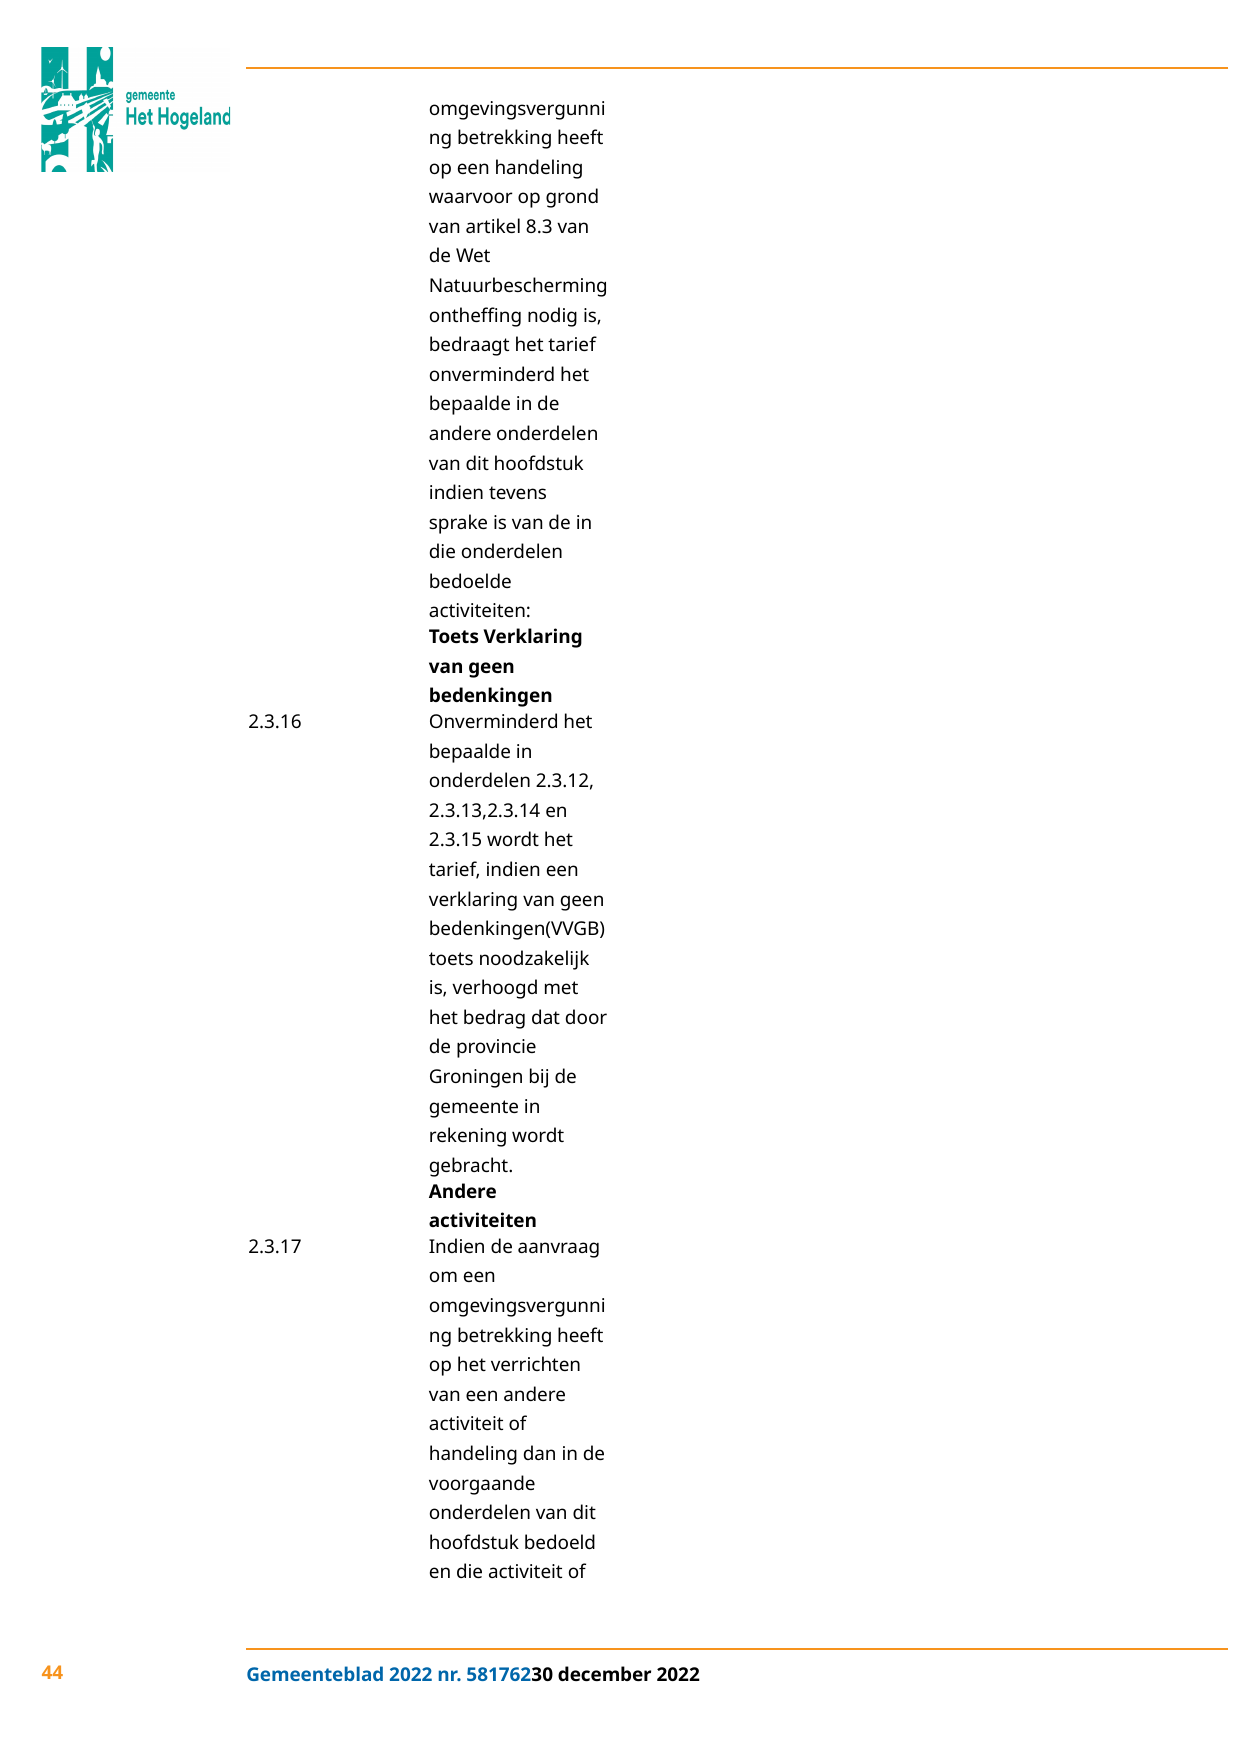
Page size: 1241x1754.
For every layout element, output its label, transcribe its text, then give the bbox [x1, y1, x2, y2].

picture [41, 47, 231, 172]
table_cell [790, 1233, 1152, 1584]
table_cell [248, 95, 429, 623]
table_cell [248, 624, 429, 708]
table_cell Andere activiteiten [429, 1178, 609, 1233]
table_cell [790, 708, 1152, 1178]
table_cell [790, 95, 1152, 623]
table_cell [609, 95, 790, 623]
table_cell Toets Verklaring van geen bedenkingen [429, 624, 609, 708]
table_cell omgevingsvergunning betrekking heeft op een handeling waarvoor op grond van artikel 8.3 van de Wet Natuurbescherming ontheffing nodig is, bedraagt het tarief onverminderd het bepaalde in de andere onderdelen van dit hoofdstuk indien tevens sprake is van de in die onderdelen bedoelde activiteiten: [429, 95, 609, 623]
table_cell Indien de aanvraag om een omgevingsvergunning betrekking heeft op het verrichten van een andere activiteit of handeling dan in de voorgaande onderdelen van dit hoofdstuk bedoeld en die activiteit of [429, 1233, 609, 1584]
table_cell [790, 1178, 1152, 1233]
table_cell [609, 708, 790, 1178]
table_cell Onverminderd het bepaalde in onderdelen 2.3.12, 2.3.13,2.3.14 en 2.3.15 wordt het tarief, indien een verklaring van geen bedenkingen(VVGB) toets noodzakelijk is, verhoogd met het bedrag dat door de provincie Groningen bij de gemeente in rekening wordt gebracht. [429, 708, 609, 1178]
table_cell [248, 1178, 429, 1233]
table_cell [609, 1233, 790, 1584]
table_cell [609, 624, 790, 708]
table_cell [790, 624, 1152, 708]
table_cell [609, 1178, 790, 1233]
table_cell 2.3.17 [248, 1233, 429, 1584]
table_cell 2.3.16 [248, 708, 429, 1178]
